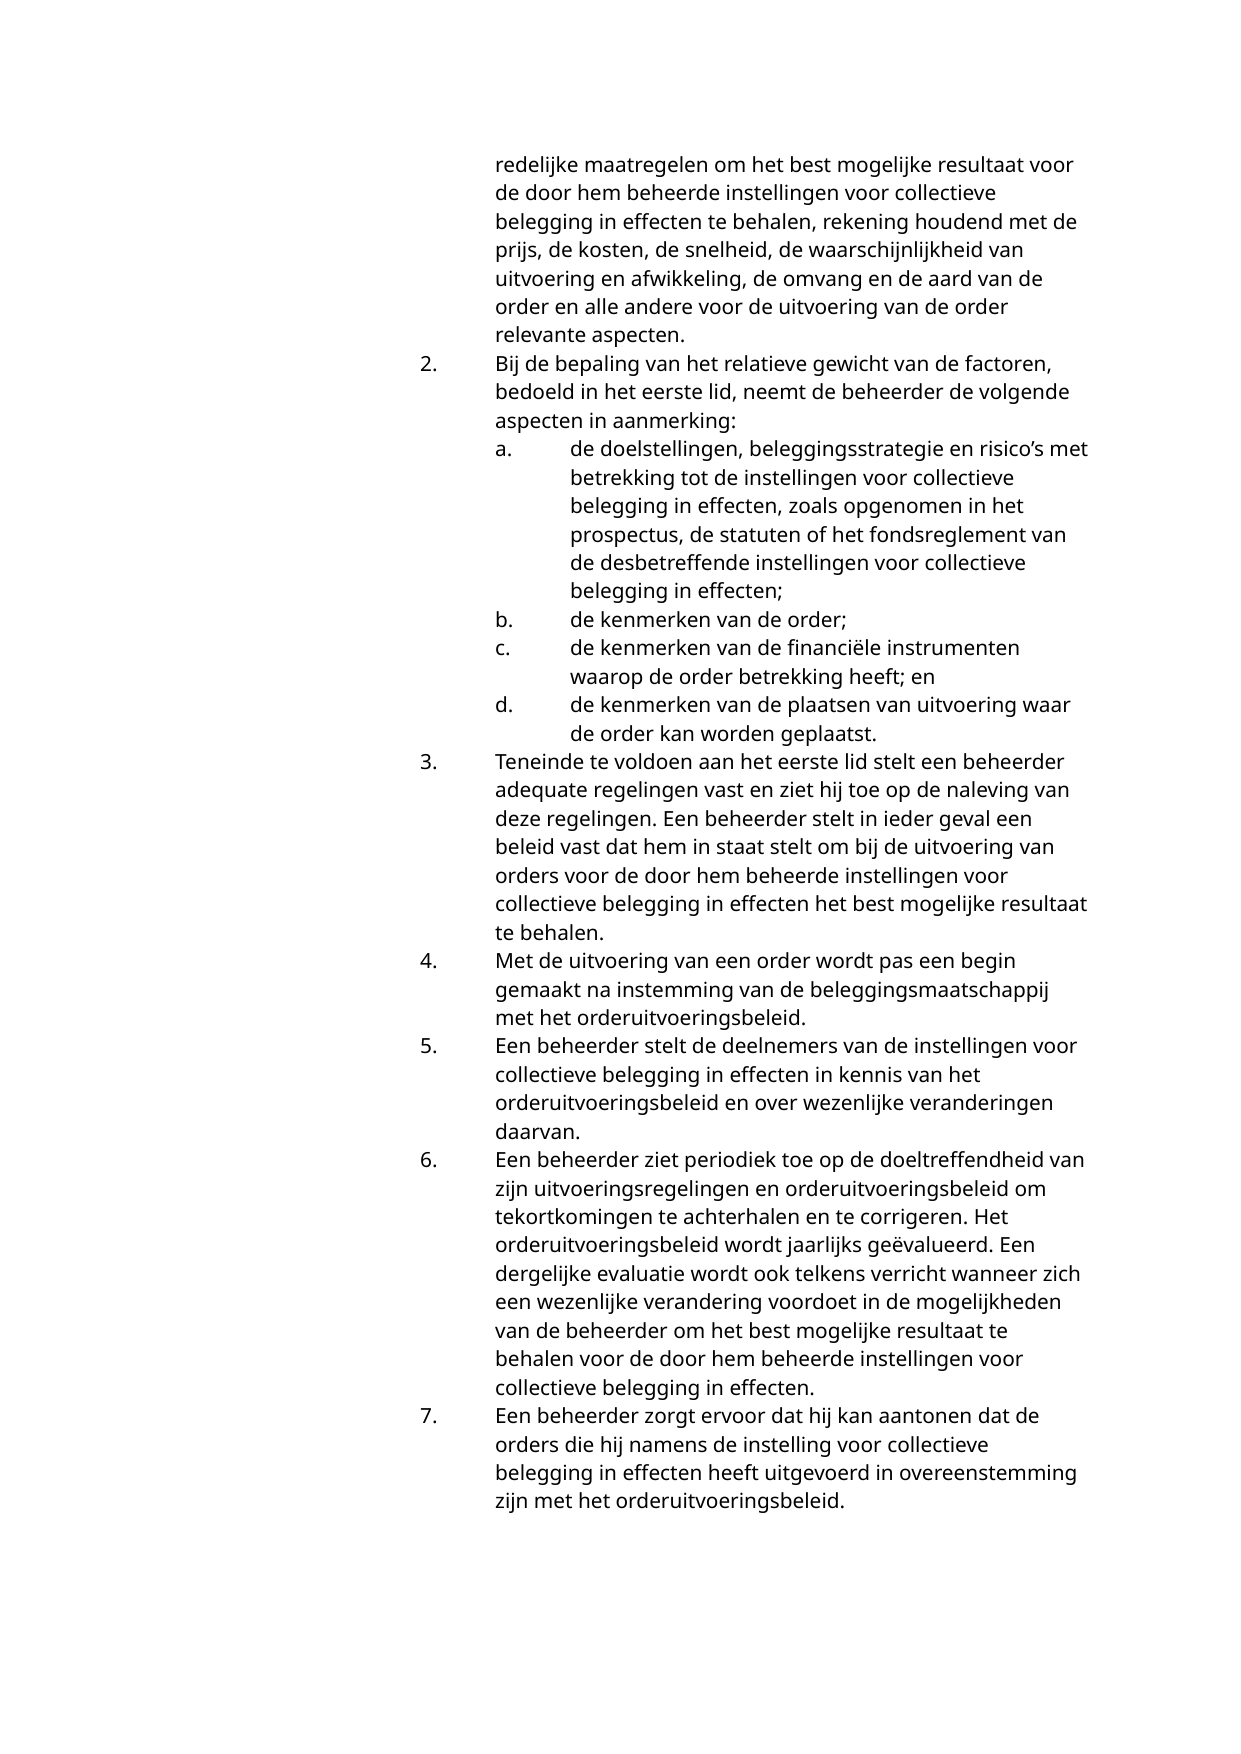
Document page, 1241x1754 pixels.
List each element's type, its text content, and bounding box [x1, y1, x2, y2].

list de doelstellingen, beleggingsstrategie en risico’s met betrekking tot de instellingen voor collectieve belegging in effecten, zoals opgenomen in het prospectus, de statuten of het fondsreglement van de desbetreffende instellingen voor collectieve belegging in effecten; [495, 434, 1090, 605]
list de kenmerken van de financiële instrumenten waarop de order betrekking heeft; en [495, 633, 1090, 690]
list de kenmerken van de plaatsen van uitvoering waar de order kan worden geplaatst. [495, 690, 1090, 747]
list redelijke maatregelen om het best mogelijke resultaat voor de door hem beheerde instellingen voor collectieve belegging in effecten te behalen, rekening houdend met de prijs, de kosten, de snelheid, de waarschijnlijkheid van uitvoering en afwikkeling, de omvang en de aard van de order en alle andere voor de uitvoering van de order relevante aspecten. [420, 150, 1090, 349]
list Een beheerder ziet periodiek toe op de doeltreffendheid van zijn uitvoeringsregelingen en orderuitvoeringsbeleid om tekortkomingen te achterhalen en te corrigeren. Het orderuitvoeringsbeleid wordt jaarlijks geëvalueerd. Een dergelijke evaluatie wordt ook telkens verricht wanneer zich een wezenlijke verandering voordoet in de mogelijkheden van de beheerder om het best mogelijke resultaat te behalen voor de door hem beheerde instellingen voor collectieve belegging in effecten. [420, 1145, 1090, 1401]
list de kenmerken van de order; [495, 605, 1090, 633]
list Bij de bepaling van het relatieve gewicht van de factoren, bedoeld in het eerste lid, neemt de beheerder de volgende aspecten in aanmerking: [420, 349, 1090, 434]
list Met de uitvoering van een order wordt pas een begin gemaakt na instemming van de beleggingsmaatschappij met het orderuitvoeringsbeleid. [420, 946, 1090, 1032]
list Een beheerder stelt de deelnemers van de instellingen voor collectieve belegging in effecten in kennis van het orderuitvoeringsbeleid en over wezenlijke veranderingen daarvan. [420, 1032, 1090, 1145]
list Een beheerder zorgt ervoor dat hij kan aantonen dat de orders die hij namens de instelling voor collectieve belegging in effecten heeft uitgevoerd in overeenstemming zijn met het orderuitvoeringsbeleid. [420, 1401, 1090, 1515]
list Teneinde te voldoen aan het eerste lid stelt een beheerder adequate regelingen vast en ziet hij toe op de naleving van deze regelingen. Een beheerder stelt in ieder geval een beleid vast dat hem in staat stelt om bij de uitvoering van orders voor de door hem beheerde instellingen voor collectieve belegging in effecten het best mogelijke resultaat te behalen. [420, 747, 1090, 946]
